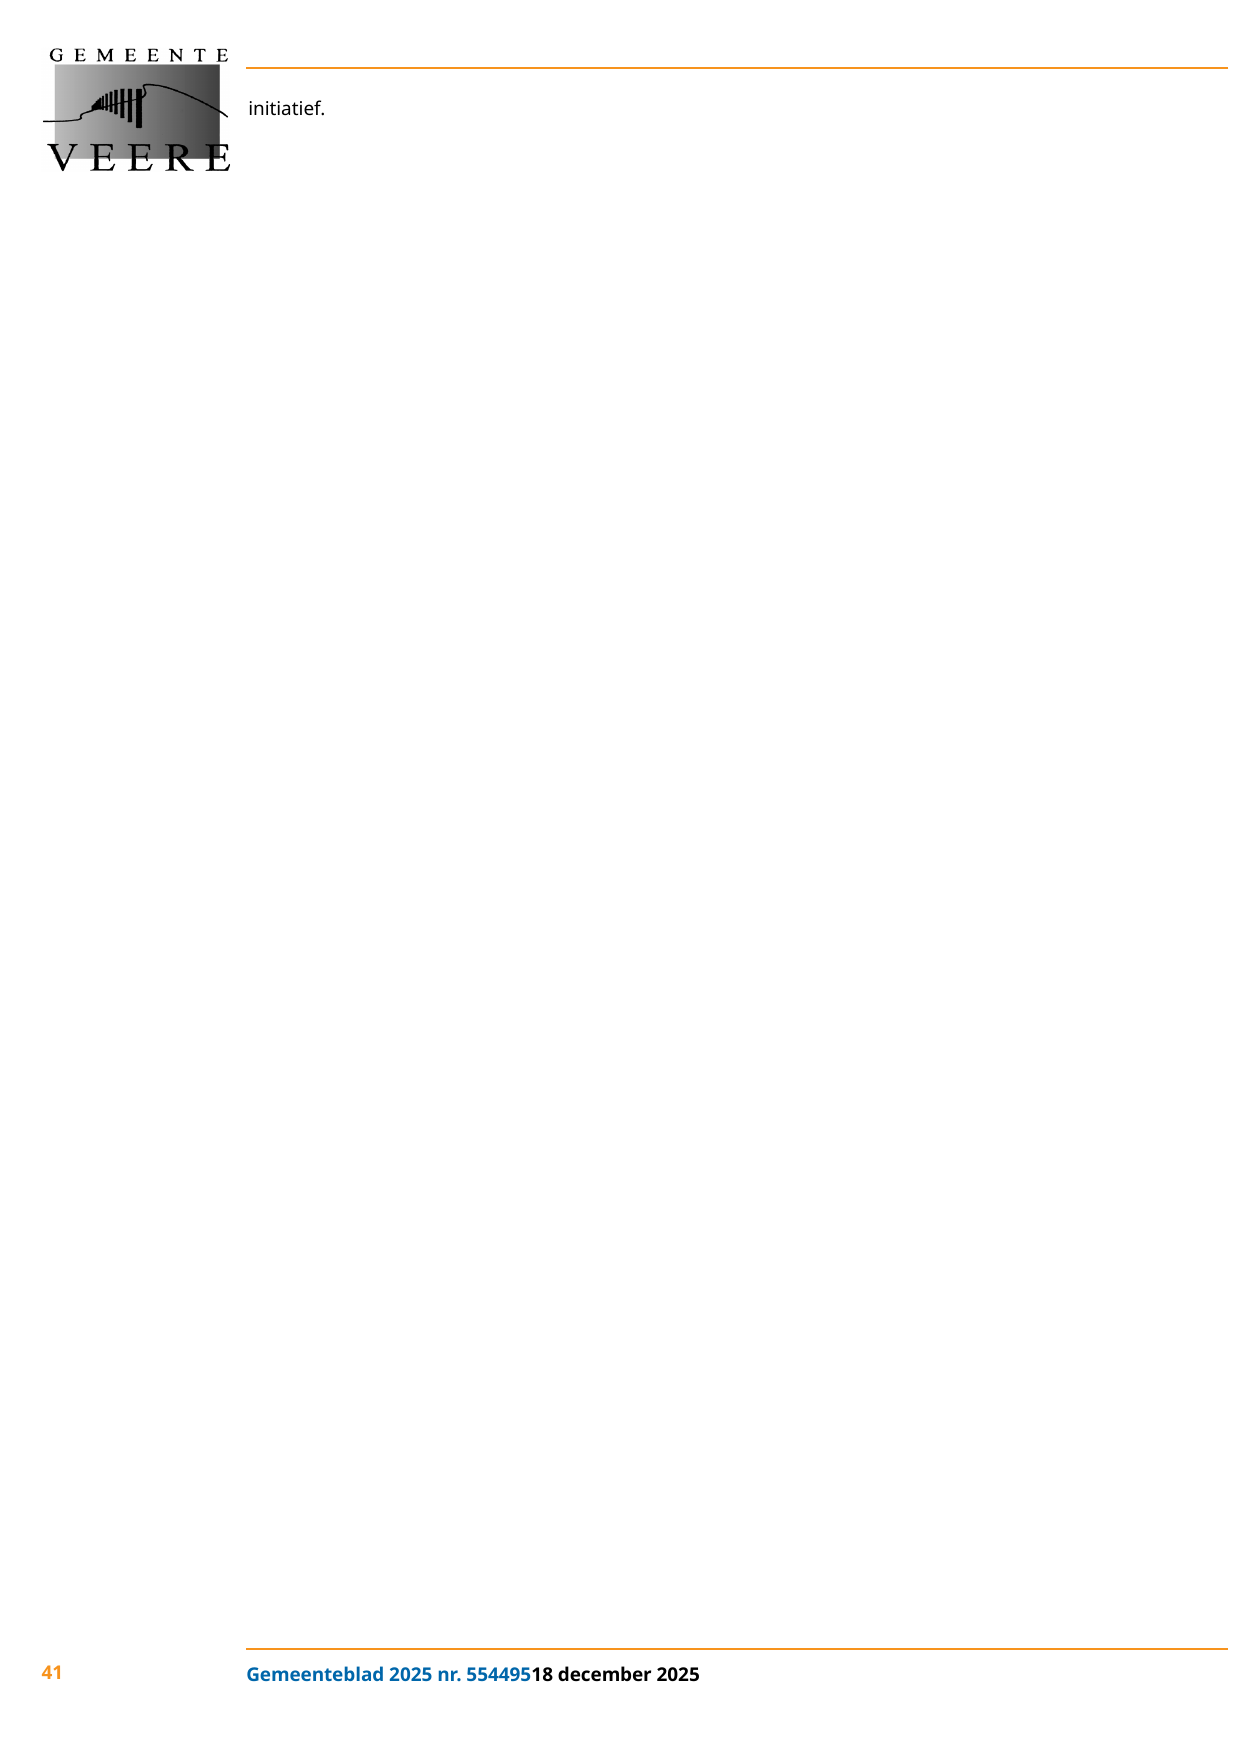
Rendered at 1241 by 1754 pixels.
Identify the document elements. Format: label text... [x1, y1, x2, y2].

text initiatief. [248, 95, 1152, 121]
picture [41, 47, 231, 172]
